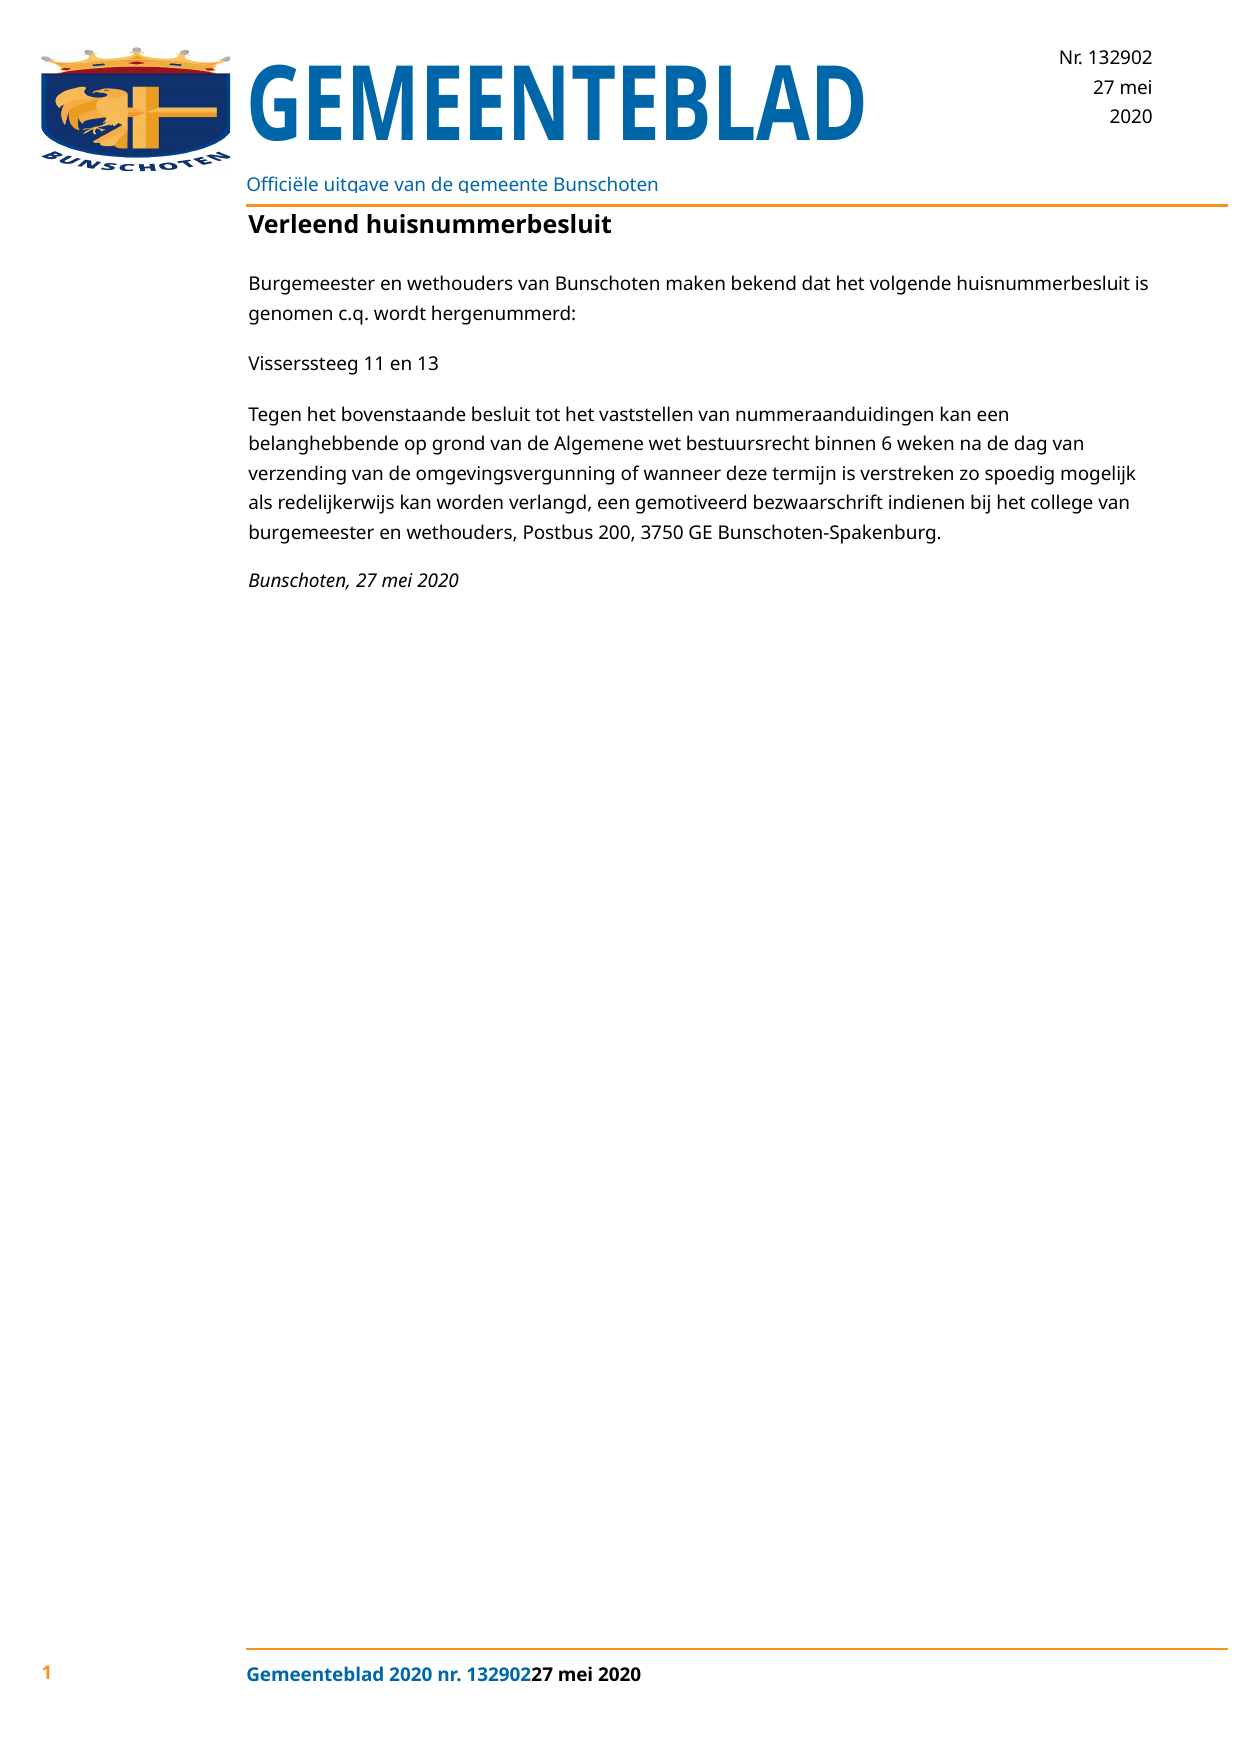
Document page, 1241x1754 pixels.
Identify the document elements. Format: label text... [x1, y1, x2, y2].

text Burgemeester en wethouders van Bunschoten maken bekend dat het volgende huisnummerbesluit is genomen c.q. wordt hergenummerd: [248, 270, 1152, 326]
text Visserssteeg 11 en 13 [248, 350, 1152, 376]
text Bunschoten, 27 mei 2020 [248, 567, 1152, 593]
text Tegen het bovenstaande besluit tot het vaststellen van nummeraanduidingen kan een belanghebbende op grond van de Algemene wet bestuursrecht binnen 6 weken na de dag van verzending van de omgevingsvergunning of wanneer deze termijn is verstreken zo spoedig mogelijk als redelijkerwijs kan worden verlangd, een gemotiveerd bezwaarschrift indienen bij het college van burgemeester en wethouders, Postbus 200, 3750 GE Bunschoten-Spakenburg. [248, 401, 1152, 545]
text Verleend huisnummerbesluit [248, 207, 1152, 241]
picture [41, 47, 231, 172]
